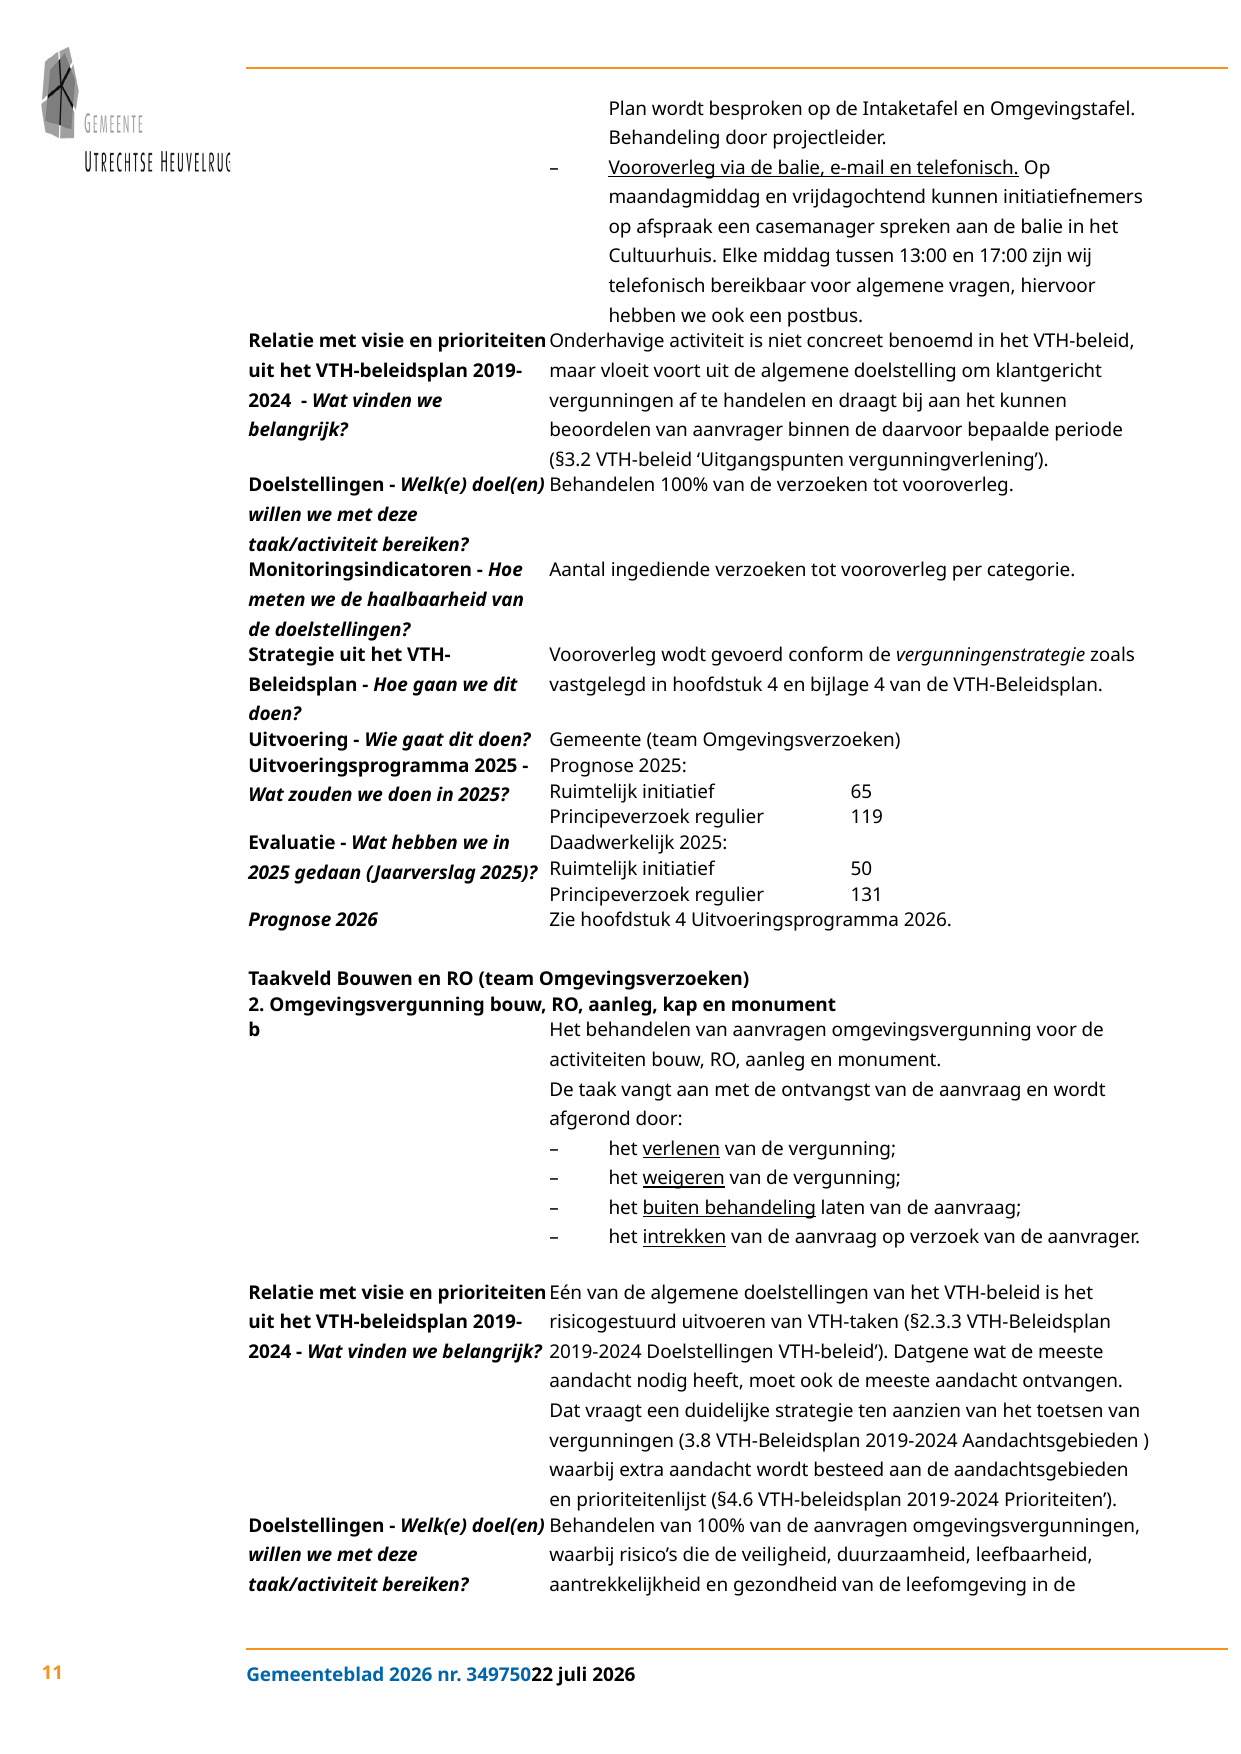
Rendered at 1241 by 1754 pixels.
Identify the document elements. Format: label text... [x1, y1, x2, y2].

picture [41, 47, 231, 172]
table_cell Gemeente (team Omgevingsverzoeken) [549, 726, 1152, 752]
table_cell Eén van de algemene doelstellingen van het VTH-beleid is het risicogestuurd uitvoeren van VTH-taken (§2.3.3 VTH-Beleidsplan 2019-2024 Doelstellingen VTH-beleid’). Datgene wat de meeste aandacht nodig heeft, moet ook de meeste aandacht ontvangen. Dat vraagt een duidelijke strategie ten aanzien van het toetsen van vergunningen (3.8 VTH-Beleidsplan 2019-2024 Aandachtsgebieden ) waarbij extra aandacht wordt besteed aan de aandachtsgebieden en prioriteitenlijst (§4.6 VTH-beleidsplan 2019-2024 Prioriteiten’). [549, 1279, 1152, 1512]
table_cell b [248, 1017, 549, 1279]
table_cell 2. Omgevingsvergunning bouw, RO, aanleg, kap en monument [248, 991, 1152, 1017]
table_cell Daadwerkelijk 2025: [549, 829, 850, 855]
table_cell 50 [850, 855, 1152, 881]
table_cell [850, 752, 1152, 778]
table_header Taakveld Bouwen en RO (team Omgevingsverzoeken) [248, 965, 1152, 991]
table_cell Strategie uit het VTH-Beleidsplan - Hoe gaan we dit doen? [248, 641, 549, 726]
table_cell Relatie met visie en prioriteiten uit het VTH-beleidsplan 2019-2024 - Wat vinden we belangrijk? [248, 328, 549, 472]
table_cell Behandelen 100% van de verzoeken tot vooroverleg. [549, 472, 1152, 557]
table_cell 119 [850, 804, 1152, 829]
table_cell Ruimtelijk initiatief [549, 855, 850, 881]
table_cell Ruimtelijk initiatief [549, 778, 850, 803]
table_cell [850, 829, 1152, 855]
table_cell Doelstellingen - Welk(e) doel(en) willen we met deze taak/activiteit bereiken? [248, 1512, 549, 1597]
table_cell Behandelen van 100% van de aanvragen omgevingsvergunningen, waarbij risico’s die de veiligheid, duurzaamheid, leefbaarheid, aantrekkelijkheid en gezondheid van de leefomgeving in de [549, 1512, 1152, 1597]
table_cell Prognose 2026 [248, 906, 549, 932]
table_cell Uitvoeringsprogramma 2025 - Wat zouden we doen in 2025? [248, 752, 549, 829]
table_cell Principeverzoek regulier [549, 881, 850, 906]
table_cell Principeverzoek regulier [549, 804, 850, 829]
table_cell Het behandelen van aanvragen omgevingsvergunning voor de activiteiten bouw, RO, aanleg en monument. De taak vangt aan met de ontvangst van de aanvraag en wordt afgerond door: het verlenen van de vergunning; het weigeren van de vergunning; het buiten behandeling laten van de aanvraag; het intrekken van de aanvraag op verzoek van de aanvrager. [549, 1017, 1152, 1279]
table_cell Zie hoofdstuk 4 Uitvoeringsprogramma 2026. [549, 906, 1152, 932]
table_cell 65 [850, 778, 1152, 803]
table_cell [248, 95, 549, 328]
table_cell Plan wordt besproken op de Intaketafel en Omgevingstafel. Behandeling door projectleider. Vooroverleg via de balie, e-mail en telefonisch. Op maandagmiddag en vrijdagochtend kunnen initiatiefnemers op afspraak een casemanager spreken aan de balie in het Cultuurhuis. Elke middag tussen 13:00 en 17:00 zijn wij telefonisch bereikbaar voor algemene vragen, hiervoor hebben we ook een postbus. [549, 95, 1152, 328]
table_cell Doelstellingen - Welk(e) doel(en) willen we met deze taak/activiteit bereiken? [248, 472, 549, 557]
table_cell Uitvoering - Wie gaat dit doen? [248, 726, 549, 752]
table_cell 131 [850, 881, 1152, 906]
table_cell Onderhavige activiteit is niet concreet benoemd in het VTH-beleid, maar vloeit voort uit de algemene doelstelling om klantgericht vergunningen af te handelen en draagt bij aan het kunnen beoordelen van aanvrager binnen de daarvoor bepaalde periode (§3.2 VTH-beleid ‘Uitgangspunten vergunningverlening’). [549, 328, 1152, 472]
table_cell Monitoringsindicatoren - Hoe meten we de haalbaarheid van de doelstellingen? [248, 557, 549, 641]
table_cell Prognose 2025: [549, 752, 850, 778]
table_cell Evaluatie - Wat hebben we in 2025 gedaan (Jaarverslag 2025)? [248, 829, 549, 906]
table_cell Aantal ingediende verzoeken tot vooroverleg per categorie. [549, 557, 1152, 641]
table_cell Vooroverleg wodt gevoerd conform de vergunningenstrategie zoals vastgelegd in hoofdstuk 4 en bijlage 4 van de VTH-Beleidsplan. [549, 641, 1152, 726]
table_cell Relatie met visie en prioriteiten uit het VTH-beleidsplan 2019-2024 - Wat vinden we belangrijk? [248, 1279, 549, 1512]
